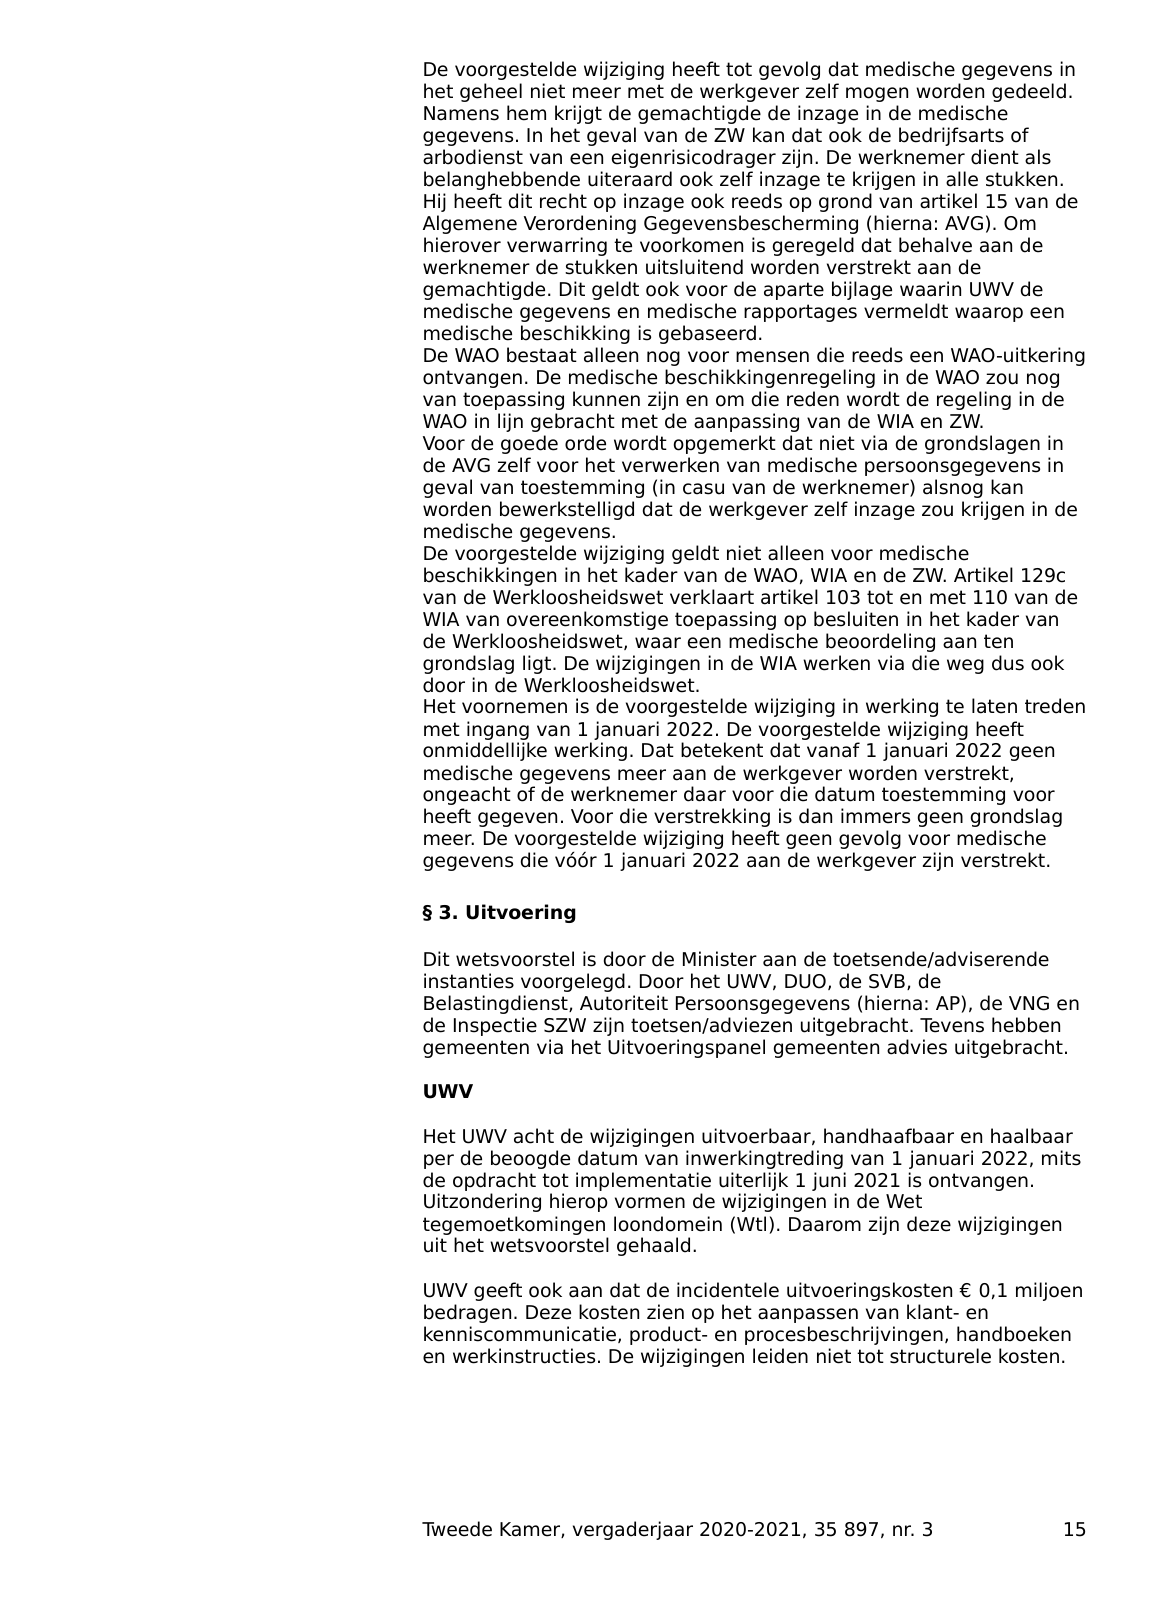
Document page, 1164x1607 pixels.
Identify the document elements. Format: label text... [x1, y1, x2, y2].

text De WAO bestaat alleen nog voor mensen die reeds een WAO-uitkering ontvangen. De medische beschikkingenregeling in de WAO zou nog van toepassing kunnen zijn en om die reden wordt de regeling in de WAO in lijn gebracht met de aanpassing van de WIA en ZW. [422, 345, 1087, 433]
text Het voornemen is de voorgestelde wijziging in werking te laten treden met ingang van 1 januari 2022. De voorgestelde wijziging heeft onmiddellijke werking. Dat betekent dat vanaf 1 januari 2022 geen medische gegevens meer aan de werkgever worden verstrekt, ongeacht of de werknemer daar voor die datum toestemming voor heeft gegeven. Voor die verstrekking is dan immers geen grondslag meer. De voorgestelde wijziging heeft geen gevolg voor medische gegevens die vóór 1 januari 2022 aan de werkgever zijn verstrekt. [422, 696, 1087, 872]
text Het UWV acht de wijzigingen uitvoerbaar, handhaafbaar en haalbaar per de beoogde datum van inwerkingtreding van 1 januari 2022, mits de opdracht tot implementatie uiterlijk 1 juni 2021 is ontvangen. Uitzondering hierop vormen de wijzigingen in de Wet tegemoetkomingen loondomein (Wtl). Daarom zijn deze wijzigingen uit het wetsvoorstel gehaald. [422, 1126, 1087, 1257]
text UWV geeft ook aan dat de incidentele uitvoeringskosten € 0,1 miljoen bedragen. Deze kosten zien op het aanpassen van klant- en kenniscommunicatie, product- en procesbeschrijvingen, handboeken en werkinstructies. De wijzigingen leiden niet tot structurele kosten. [422, 1279, 1087, 1367]
text Voor de goede orde wordt opgemerkt dat niet via de grondslagen in de AVG zelf voor het verwerken van medische persoonsgegevens in geval van toestemming (in casu van de werknemer) alsnog kan worden bewerkstelligd dat de werkgever zelf inzage zou krijgen in de medische gegevens. [422, 433, 1087, 543]
text De voorgestelde wijziging geldt niet alleen voor medische beschikkingen in het kader van de WAO, WIA en de ZW. Artikel 129c van de Werkloosheidswet verklaart artikel 103 tot en met 110 van de WIA van overeenkomstige toepassing op besluiten in het kader van de Werkloosheidswet, waar een medische beoordeling aan ten grondslag ligt. De wijzigingen in de WIA werken via die weg dus ook door in de Werkloosheidswet. [422, 543, 1087, 696]
text Dit wetsvoorstel is door de Minister aan de toetsende/adviserende instanties voorgelegd. Door het UWV, DUO, de SVB, de Belastingdienst, Autoriteit Persoonsgegevens (hierna: AP), de VNG en de Inspectie SZW zijn toetsen/adviezen uitgebracht. Tevens hebben gemeenten via het Uitvoeringspanel gemeenten advies uitgebracht. [422, 949, 1087, 1059]
subtitle UWV [422, 1081, 1087, 1103]
subtitle § 3. Uitvoering [422, 902, 1087, 924]
text De voorgestelde wijziging heeft tot gevolg dat medische gegevens in het geheel niet meer met de werkgever zelf mogen worden gedeeld. Namens hem krijgt de gemachtigde de inzage in de medische gegevens. In het geval van de ZW kan dat ook de bedrijfsarts of arbodienst van een eigenrisicodrager zijn. De werknemer dient als belanghebbende uiteraard ook zelf inzage te krijgen in alle stukken. Hij heeft dit recht op inzage ook reeds op grond van artikel 15 van de Algemene Verordening Gegevensbescherming (hierna: AVG). Om hierover verwarring te voorkomen is geregeld dat behalve aan de werknemer de stukken uitsluitend worden verstrekt aan de gemachtigde. Dit geldt ook voor de aparte bijlage waarin UWV de medische gegevens en medische rapportages vermeldt waarop een medische beschikking is gebaseerd. [422, 59, 1087, 345]
